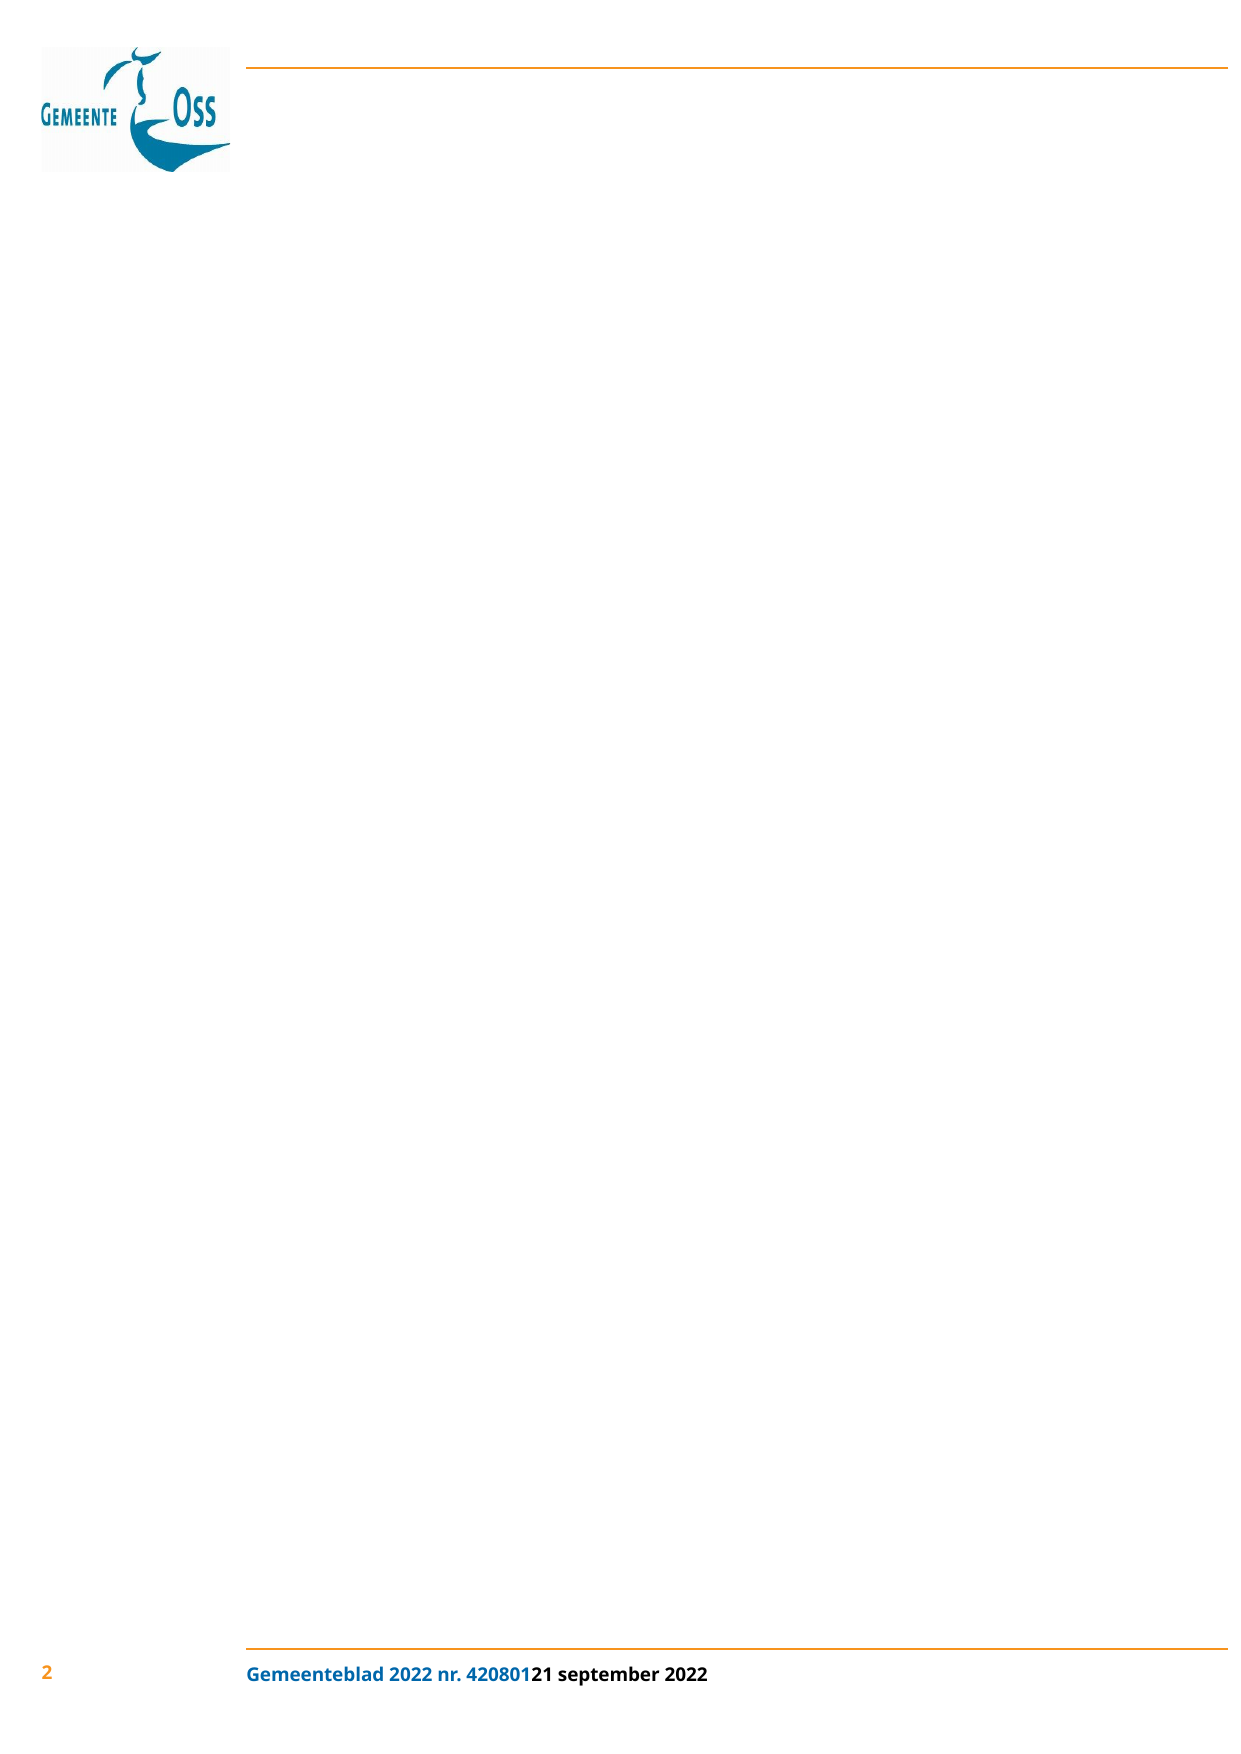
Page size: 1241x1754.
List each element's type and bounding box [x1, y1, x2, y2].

picture [41, 47, 231, 172]
